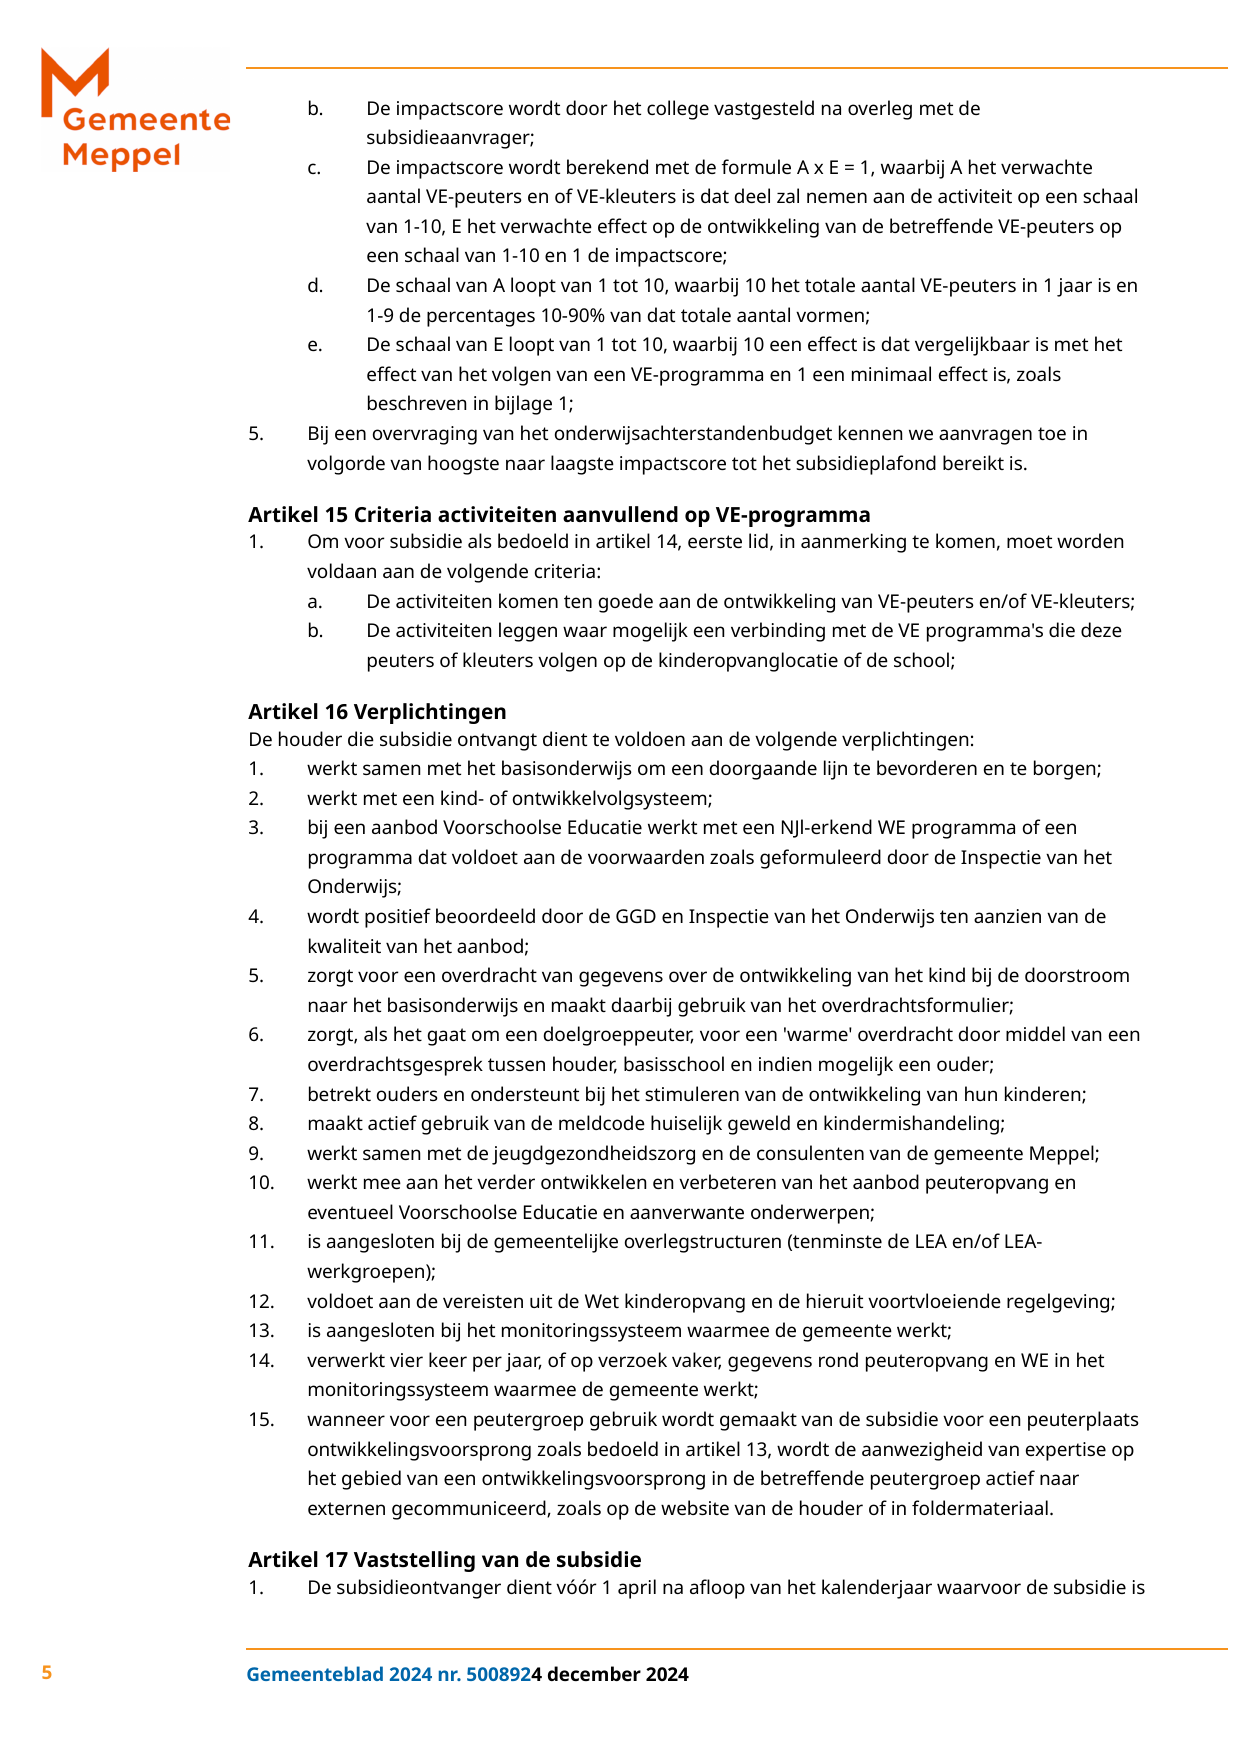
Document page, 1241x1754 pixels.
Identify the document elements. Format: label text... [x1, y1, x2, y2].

list De activiteiten komen ten goede aan de ontwikkeling van VE-peuters en/of VE-kleuters; [307, 588, 1152, 613]
list is aangesloten bij de gemeentelijke overlegstructuren (tenminste de LEA en/of LEA-werkgroepen); [248, 1229, 1152, 1284]
list zorgt voor een overdracht van gegevens over de ontwikkeling van het kind bij de doorstroom naar het basisonderwijs en maakt daarbij gebruik van het overdrachtsformulier; [248, 962, 1152, 1018]
list De subsidieontvanger dient vóór 1 april na afloop van het kalenderjaar waarvoor de subsidie is [248, 1574, 1152, 1599]
list wanneer voor een peutergroep gebruik wordt gemaakt van de subsidie voor een peuterplaats ontwikkelingsvoorsprong zoals bedoeld in artikel 13, wordt de aanwezigheid van expertise op het gebied van een ontwikkelingsvoorsprong in de betreffende peutergroep actief naar externen gecommuniceerd, zoals op de website van de houder of in foldermateriaal. [248, 1406, 1152, 1521]
list voldoet aan de vereisten uit de Wet kinderopvang en de hieruit voortvloeiende regelgeving; [248, 1288, 1152, 1314]
list De activiteiten leggen waar mogelijk een verbinding met de VE­ programma's die deze peuters of kleuters volgen op de kinderopvanglocatie of de school; [307, 617, 1152, 673]
list werkt met een kind- of ontwikkelvolgsysteem; [248, 785, 1152, 811]
list De impactscore wordt berekend met de formule A x E = 1, waarbij A het verwachte aantal VE-peuters en of VE-kleuters is dat deel zal nemen aan de activiteit op een schaal van 1-10, E het verwachte effect op de ontwikkeling van de betreffende VE-peuters op een schaal van 1-10 en 1 de impactscore; [307, 154, 1152, 268]
list De impactscore wordt door het college vastgesteld na overleg met de subsidieaanvrager; [307, 95, 1152, 150]
list Bij een overvraging van het onderwijsachterstandenbudget kennen we aanvragen toe in volgorde van hoogste naar laagste impactscore tot het subsidieplafond bereikt is. [248, 420, 1152, 476]
text De houder die subsidie ontvangt dient te voldoen aan de volgende verplichtingen: [248, 726, 1152, 752]
list Om voor subsidie als bedoeld in artikel 14, eerste lid, in aanmerking te komen, moet worden voldaan aan de volgende criteria: [248, 529, 1152, 584]
list De schaal van A loopt van 1 tot 10, waarbij 10 het totale aantal VE-peuters in 1 jaar is en 1-9 de percentages 10-90% van dat totale aantal vormen; [307, 272, 1152, 328]
list bij een aanbod Voorschoolse Educatie werkt met een NJl-erkend WE­ programma of een programma dat voldoet aan de voorwaarden zoals geformuleerd door de Inspectie van het Onderwijs; [248, 814, 1152, 899]
text Artikel 16 Verplichtingen [248, 697, 1152, 726]
text Artikel 15 Criteria activiteiten aanvullend op VE-programma [248, 500, 1152, 529]
text Artikel 17 Vaststelling van de subsidie [248, 1545, 1152, 1574]
list maakt actief gebruik van de meldcode huiselijk geweld en kindermishandeling; [248, 1110, 1152, 1136]
list werkt samen met de jeugdgezondheidszorg en de consulenten van de gemeente Meppel; [248, 1140, 1152, 1166]
list zorgt, als het gaat om een doelgroeppeuter, voor een 'warme' overdracht door middel van een overdrachtsgesprek tussen houder, basisschool en indien mogelijk een ouder; [248, 1022, 1152, 1077]
list is aangesloten bij het monitoringssysteem waarmee de gemeente werkt; [248, 1317, 1152, 1343]
list werkt mee aan het verder ontwikkelen en verbeteren van het aanbod peuteropvang en eventueel Voorschoolse Educatie en aanverwante onderwerpen; [248, 1169, 1152, 1225]
list De schaal van E loopt van 1 tot 10, waarbij 10 een effect is dat vergelijkbaar is met het effect van het volgen van een VE-programma en 1 een minimaal effect is, zoals beschreven in bijlage 1; [307, 331, 1152, 416]
list verwerkt vier keer per jaar, of op verzoek vaker, gegevens rond peuteropvang en WE in het monitoringssysteem waarmee de gemeente werkt; [248, 1347, 1152, 1402]
list wordt positief beoordeeld door de GGD en Inspectie van het Onderwijs ten aanzien van de kwaliteit van het aanbod; [248, 903, 1152, 959]
picture [41, 47, 231, 172]
list werkt samen met het basisonderwijs om een doorgaande lijn te bevorderen en te borgen; [248, 755, 1152, 781]
list betrekt ouders en ondersteunt bij het stimuleren van de ontwikkeling van hun kinderen; [248, 1081, 1152, 1107]
